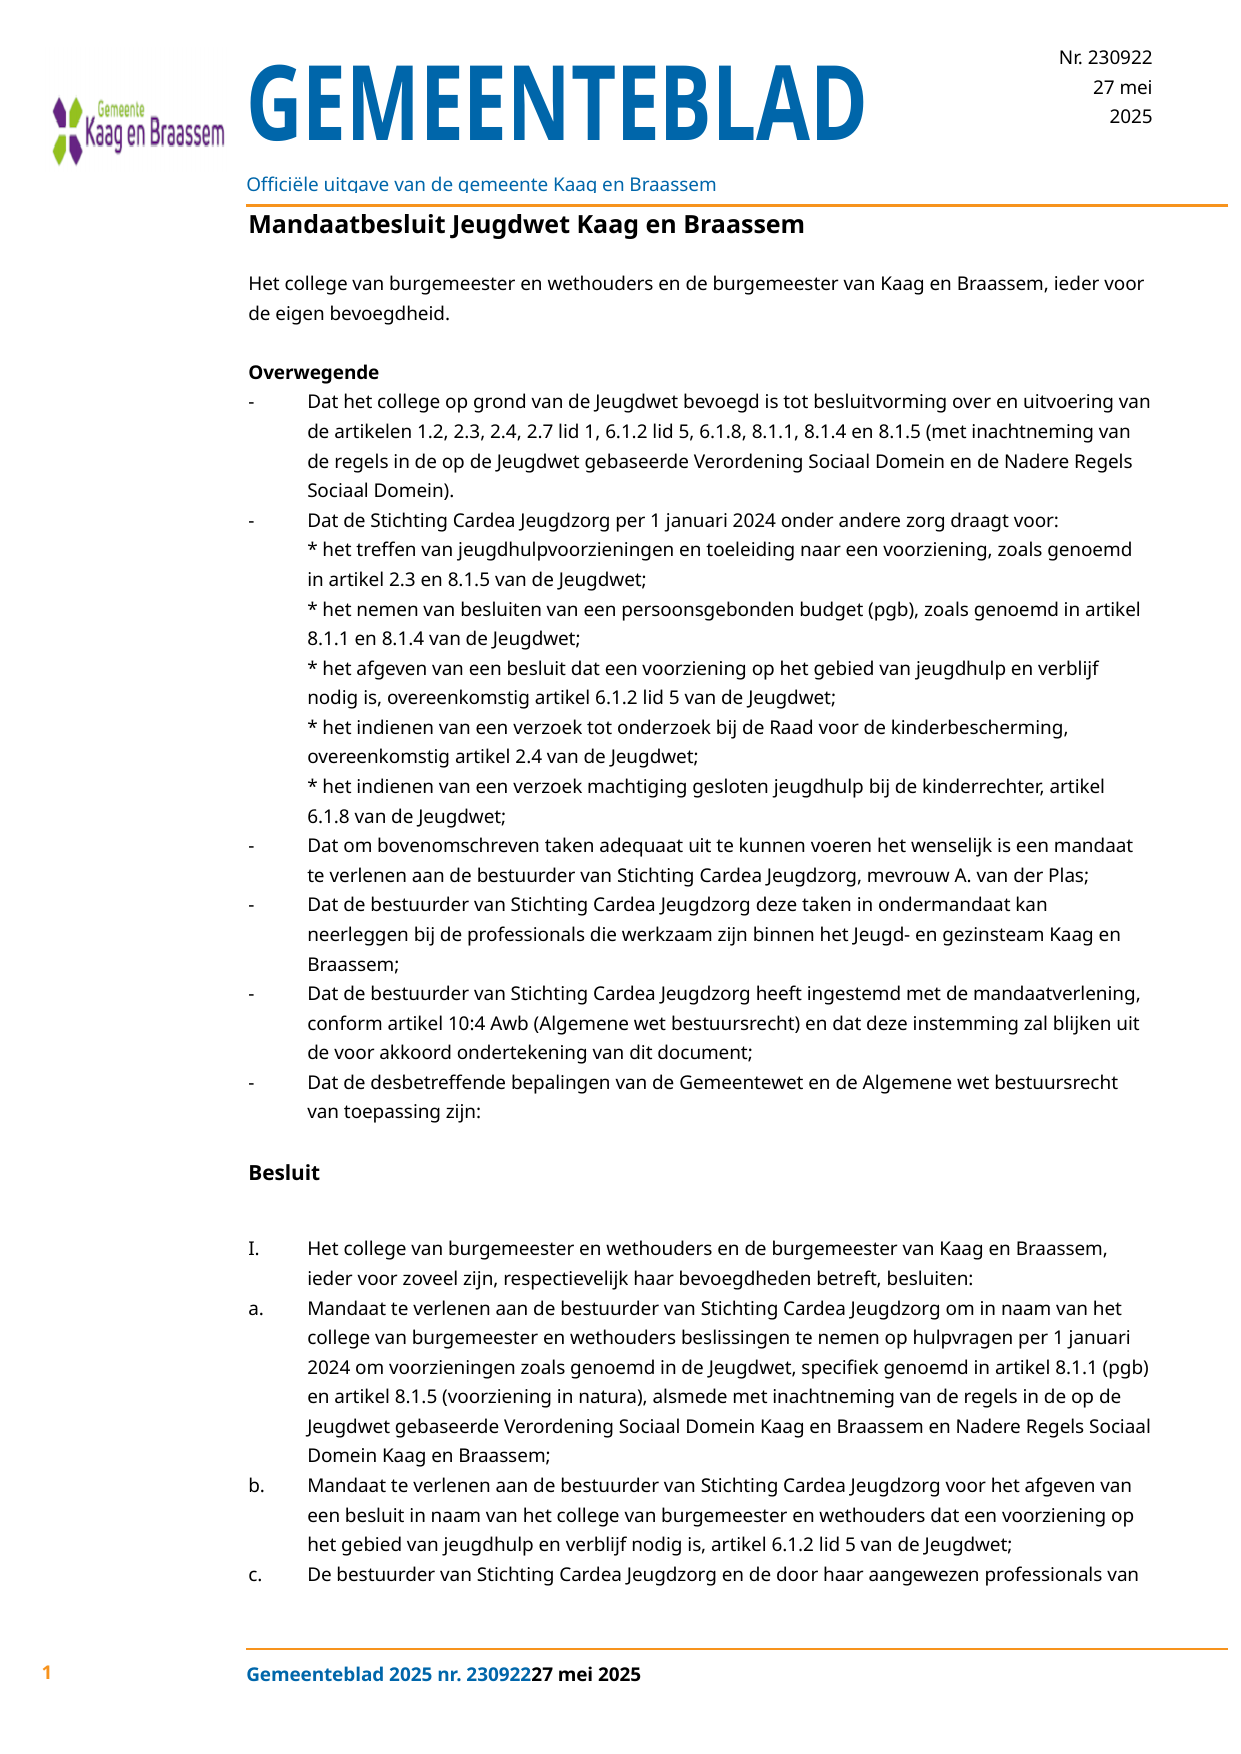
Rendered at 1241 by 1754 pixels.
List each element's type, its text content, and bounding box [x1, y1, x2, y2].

list Mandaat te verlenen aan de bestuurder van Stichting Cardea Jeugdzorg voor het afgeven van een besluit in naam van het college van burgemeester en wethouders dat een voorziening op het gebied van jeugdhulp en verblijf nodig is, artikel 6.1.2 lid 5 van de Jeugdwet; [248, 1472, 1152, 1557]
list * het afgeven van een besluit dat een voorziening op het gebied van jeugdhulp en verblijf nodig is, overeenkomstig artikel 6.1.2 lid 5 van de Jeugdwet; [248, 655, 1152, 710]
list Dat de desbetreffende bepalingen van de Gemeentewet en de Algemene wet bestuursrecht van toepassing zijn: [248, 1069, 1152, 1124]
list Dat de Stichting Cardea Jeugdzorg per 1 januari 2024 onder andere zorg draagt voor: [248, 507, 1152, 533]
text Besluit [248, 1158, 1152, 1186]
list Dat de bestuurder van Stichting Cardea Jeugdzorg deze taken in ondermandaat kan neerleggen bij de professionals die werkzaam zijn binnen het Jeugd- en gezinsteam Kaag en Braassem; [248, 892, 1152, 976]
list * het indienen van een verzoek tot onderzoek bij de Raad voor de kinderbescherming, overeenkomstig artikel 2.4 van de Jeugdwet; [248, 714, 1152, 769]
picture [41, 47, 231, 172]
text Het college van burgemeester en wethouders en de burgemeester van Kaag en Braassem, ieder voor de eigen bevoegdheid. [248, 270, 1152, 326]
list * het indienen van een verzoek machtiging gesloten jeugdhulp bij de kinderrechter, artikel 6.1.8 van de Jeugdwet; [248, 773, 1152, 828]
list * het nemen van besluiten van een persoonsgebonden budget (pgb), zoals genoemd in artikel 8.1.1 en 8.1.4 van de Jeugdwet; [248, 596, 1152, 651]
list Het college van burgemeester en wethouders en de burgemeester van Kaag en Braassem, ieder voor zoveel zijn, respectievelijk haar bevoegdheden betreft, besluiten: [248, 1236, 1152, 1291]
list Dat het college op grond van de Jeugdwet bevoegd is tot besluitvorming over en uitvoering van de artikelen 1.2, 2.3, 2.4, 2.7 lid 1, 6.1.2 lid 5, 6.1.8, 8.1.1, 8.1.4 en 8.1.5 (met inachtneming van de regels in de op de Jeugdwet gebaseerde Verordening Sociaal Domein en de Nadere Regels Sociaal Domein). [248, 389, 1152, 503]
list Dat de bestuurder van Stichting Cardea Jeugdzorg heeft ingestemd met de mandaatverlening, conform artikel 10:4 Awb (Algemene wet bestuursrecht) en dat deze instemming zal blijken uit de voor akkoord ondertekening van dit document; [248, 980, 1152, 1065]
list * het treffen van jeugdhulpvoorzieningen en toeleiding naar een voorziening, zoals genoemd in artikel 2.3 en 8.1.5 van de Jeugdwet; [248, 537, 1152, 592]
text Overwegende [248, 359, 1152, 385]
list Dat om bovenomschreven taken adequaat uit te kunnen voeren het wenselijk is een mandaat te verlenen aan de bestuurder van Stichting Cardea Jeugdzorg, mevrouw A. van der Plas; [248, 832, 1152, 888]
text Mandaatbesluit Jeugdwet Kaag en Braassem [248, 207, 1152, 241]
list Mandaat te verlenen aan de bestuurder van Stichting Cardea Jeugdzorg om in naam van het college van burgemeester en wethouders beslissingen te nemen op hulpvragen per 1 januari 2024 om voorzieningen zoals genoemd in de Jeugdwet, specifiek genoemd in artikel 8.1.1 (pgb) en artikel 8.1.5 (voorziening in natura), alsmede met inachtneming van de regels in de op de Jeugdwet gebaseerde Verordening Sociaal Domein Kaag en Braassem en Nadere Regels Sociaal Domein Kaag en Braassem; [248, 1295, 1152, 1468]
list De bestuurder van Stichting Cardea Jeugdzorg en de door haar aangewezen professionals van [248, 1561, 1152, 1587]
